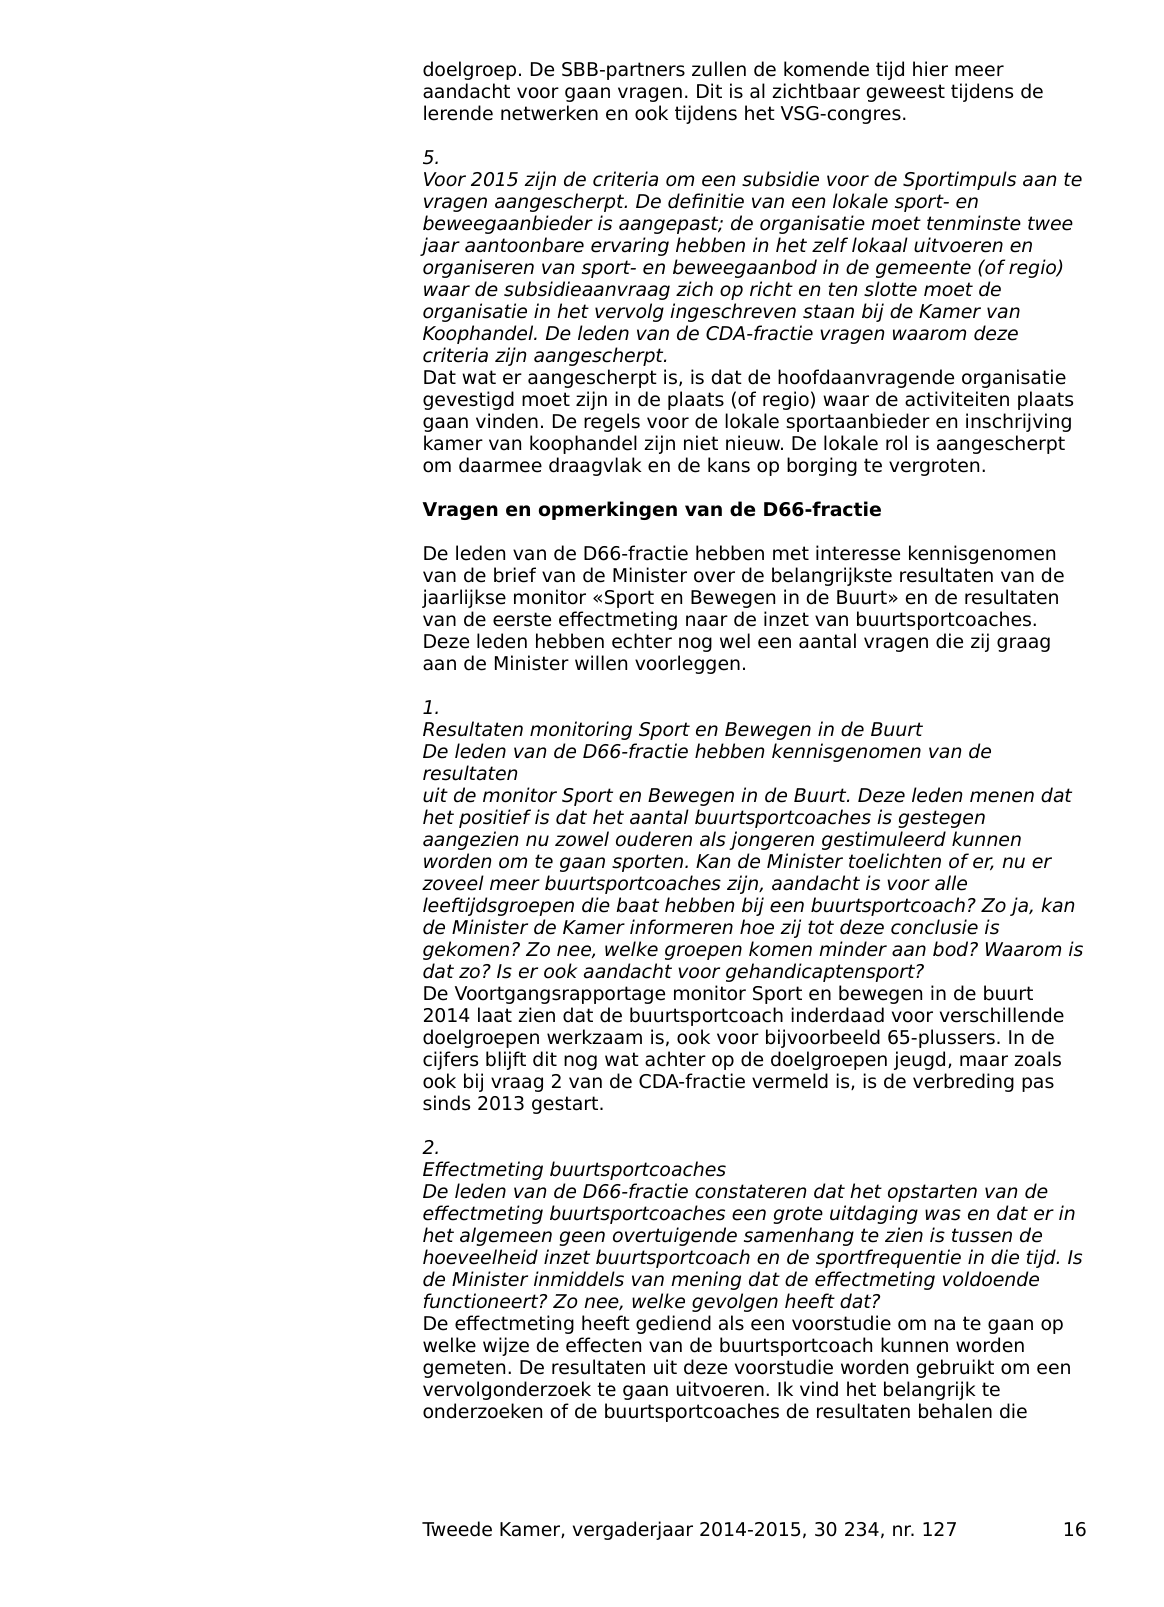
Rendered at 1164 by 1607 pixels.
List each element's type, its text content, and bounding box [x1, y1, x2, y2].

text De leden van de D66-fractie hebben kennisgenomen van de resultaten [422, 741, 1087, 785]
text De leden van de D66-fractie hebben met interesse kennisgenomen van de brief van de Minister over de belangrijkste resultaten van de jaarlijkse monitor «Sport en Bewegen in de Buurt» en de resultaten van de eerste effectmeting naar de inzet van buurtsportcoaches. Deze leden hebben echter nog wel een aantal vragen die zij graag aan de Minister willen voorleggen. [422, 543, 1087, 675]
text Dat wat er aangescherpt is, is dat de hoofdaanvragende organisatie gevestigd moet zijn in de plaats (of regio) waar de activiteiten plaats gaan vinden. De regels voor de lokale sportaanbieder en inschrijving kamer van koophandel zijn niet nieuw. De lokale rol is aangescherpt om daarmee draagvlak en de kans op borging te vergroten. [422, 367, 1087, 477]
subtitle Vragen en opmerkingen van de D66-fractie [422, 499, 1087, 521]
text 5. [422, 147, 1087, 169]
text Resultaten monitoring Sport en Bewegen in de Buurt [422, 719, 1087, 741]
text De Voortgangsrapportage monitor Sport en bewegen in de buurt 2014 laat zien dat de buurtsportcoach inderdaad voor verschillende doelgroepen werkzaam is, ook voor bijvoorbeeld 65-plussers. In de cijfers blijft dit nog wat achter op de doelgroepen jeugd, maar zoals ook bij vraag 2 van de CDA-fractie vermeld is, is de verbreding pas sinds 2013 gestart. [422, 983, 1087, 1115]
text 1. [422, 697, 1087, 719]
text De leden van de D66-fractie constateren dat het opstarten van de effectmeting buurtsportcoaches een grote uitdaging was en dat er in het algemeen geen overtuigende samenhang te zien is tussen de hoeveelheid inzet buurtsportcoach en de sportfrequentie in die tijd. Is de Minister inmiddels van mening dat de effectmeting voldoende functioneert? Zo nee, welke gevolgen heeft dat? [422, 1181, 1087, 1313]
text De effectmeting heeft gediend als een voorstudie om na te gaan op welke wijze de effecten van de buurtsportcoach kunnen worden gemeten. De resultaten uit deze voorstudie worden gebruikt om een vervolgonderzoek te gaan uitvoeren. Ik vind het belangrijk te onderzoeken of de buurtsportcoaches de resultaten behalen die [422, 1313, 1087, 1423]
text uit de monitor Sport en Bewegen in de Buurt. Deze leden menen dat het positief is dat het aantal buurtsportcoaches is gestegen aangezien nu zowel ouderen als jongeren gestimuleerd kunnen worden om te gaan sporten. Kan de Minister toelichten of er, nu er zoveel meer buurtsportcoaches zijn, aandacht is voor alle leeftijdsgroepen die baat hebben bij een buurtsportcoach? Zo ja, kan de Minister de Kamer informeren hoe zij tot deze conclusie is gekomen? Zo nee, welke groepen komen minder aan bod? Waarom is dat zo? Is er ook aandacht voor gehandicaptensport? [422, 785, 1087, 983]
text Effectmeting buurtsportcoaches [422, 1159, 1087, 1181]
text doelgroep. De SBB-partners zullen de komende tijd hier meer aandacht voor gaan vragen. Dit is al zichtbaar geweest tijdens de lerende netwerken en ook tijdens het VSG-congres. [422, 59, 1087, 125]
text 2. [422, 1137, 1087, 1159]
text Voor 2015 zijn de criteria om een subsidie voor de Sportimpuls aan te vragen aangescherpt. De definitie van een lokale sport- en beweegaanbieder is aangepast; de organisatie moet tenminste twee jaar aantoonbare ervaring hebben in het zelf lokaal uitvoeren en organiseren van sport- en beweegaanbod in de gemeente (of regio) waar de subsidieaanvraag zich op richt en ten slotte moet de organisatie in het vervolg ingeschreven staan bij de Kamer van Koophandel. De leden van de CDA-fractie vragen waarom deze criteria zijn aangescherpt. [422, 169, 1087, 367]
